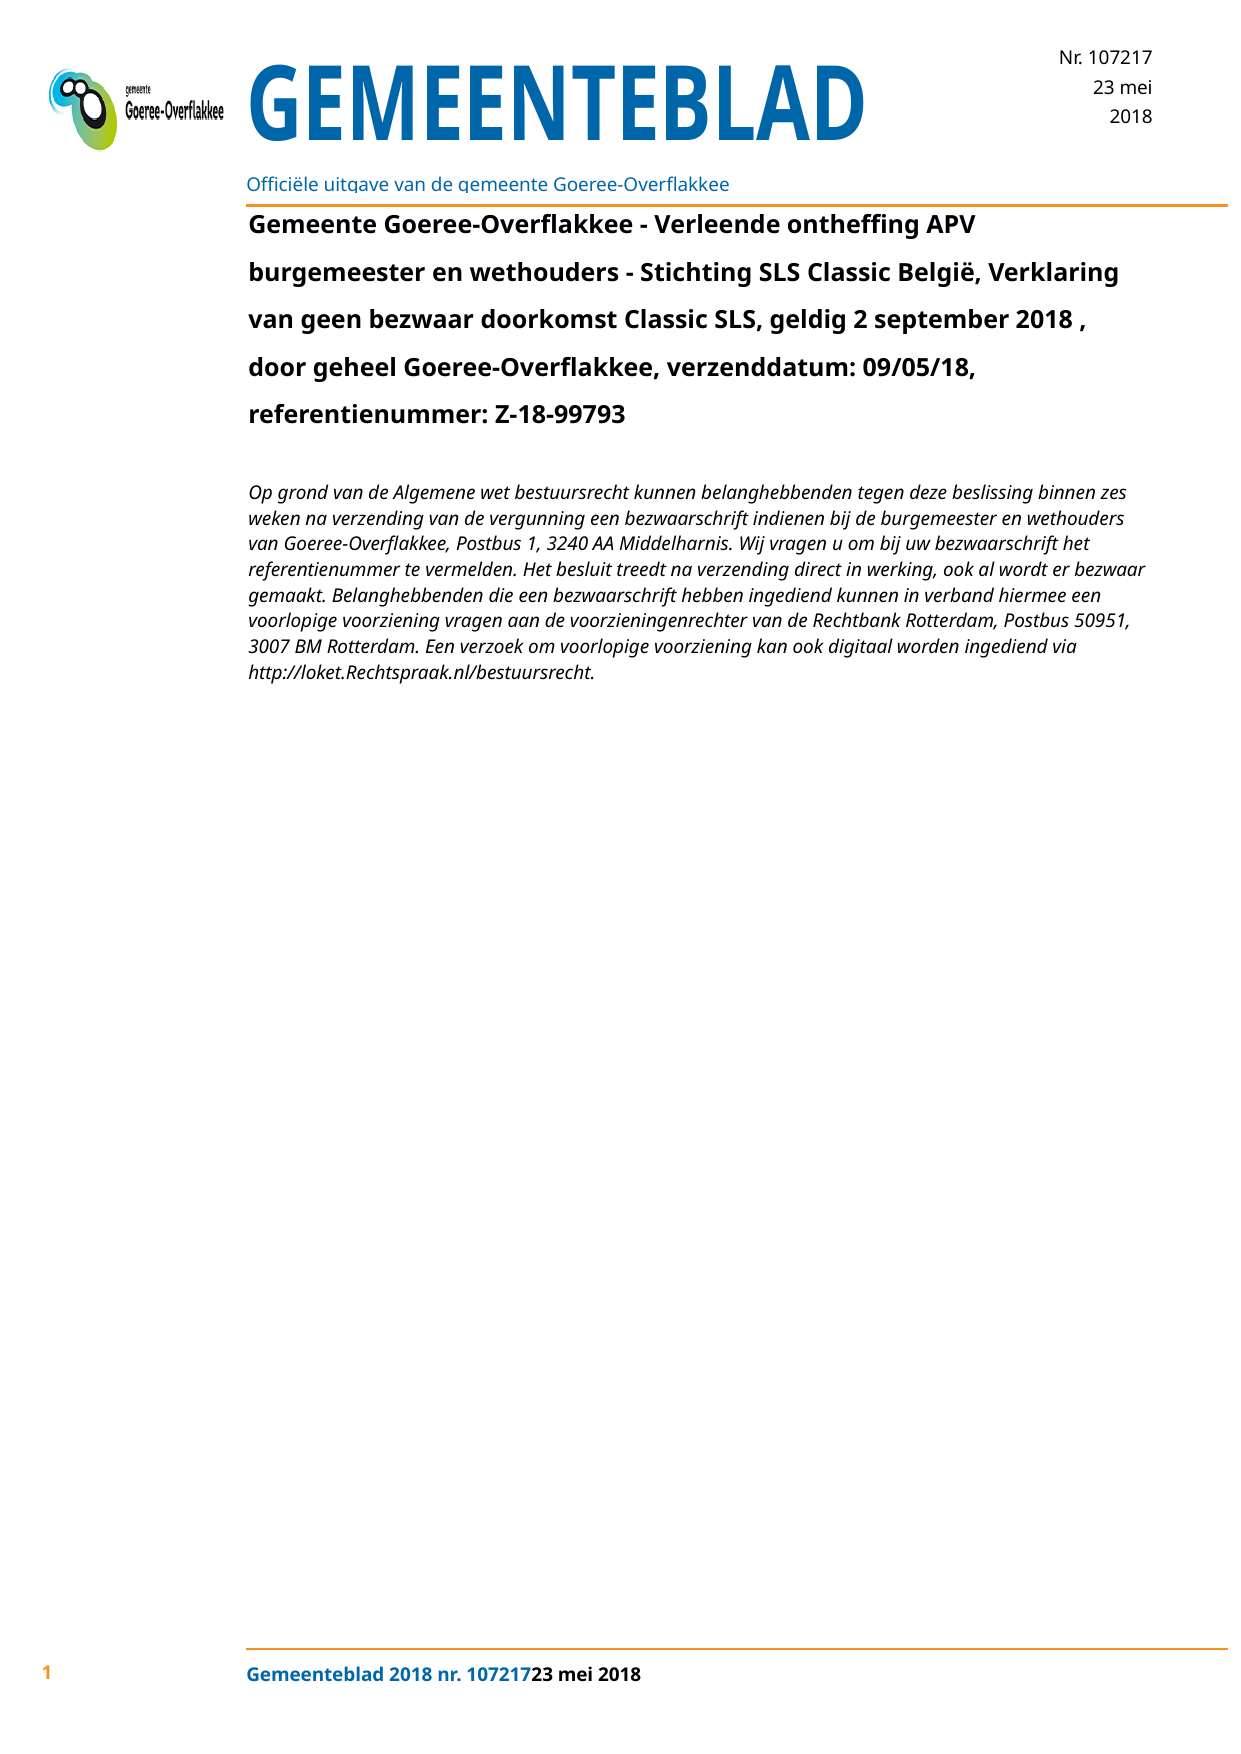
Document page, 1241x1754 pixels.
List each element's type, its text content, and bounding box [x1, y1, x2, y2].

text Op grond van de Algemene wet bestuursrecht kunnen belanghebbenden tegen deze beslissing binnen zes weken na verzending van de vergunning een bezwaarschrift indienen bij de burgemeester en wethouders van Goeree-Overflakkee, Postbus 1, 3240 AA Middelharnis. Wij vragen u om bij uw bezwaarschrift het referentienummer te vermelden. Het besluit treedt na verzending direct in werking, ook al wordt er bezwaar gemaakt. Belanghebbenden die een bezwaarschrift hebben ingediend kunnen in verband hiermee een voorlopige voorziening vragen aan de voorzieningenrechter van de Rechtbank Rotterdam, Postbus 50951, 3007 BM Rotterdam. Een verzoek om voorlopige voorziening kan ook digitaal worden ingediend via http://loket.Rechtspraak.nl/bestuursrecht. [248, 479, 1152, 685]
text Gemeente Goeree-Overflakkee - Verleende ontheffing APV burgemeester en wethouders - Stichting SLS Classic België, Verklaring van geen bezwaar doorkomst Classic SLS, geldig 2 september 2018 , door geheel Goeree-Overflakkee, verzenddatum: 09/05/18, referentienummer: Z-18-99793 [248, 207, 1152, 431]
picture [41, 47, 231, 172]
